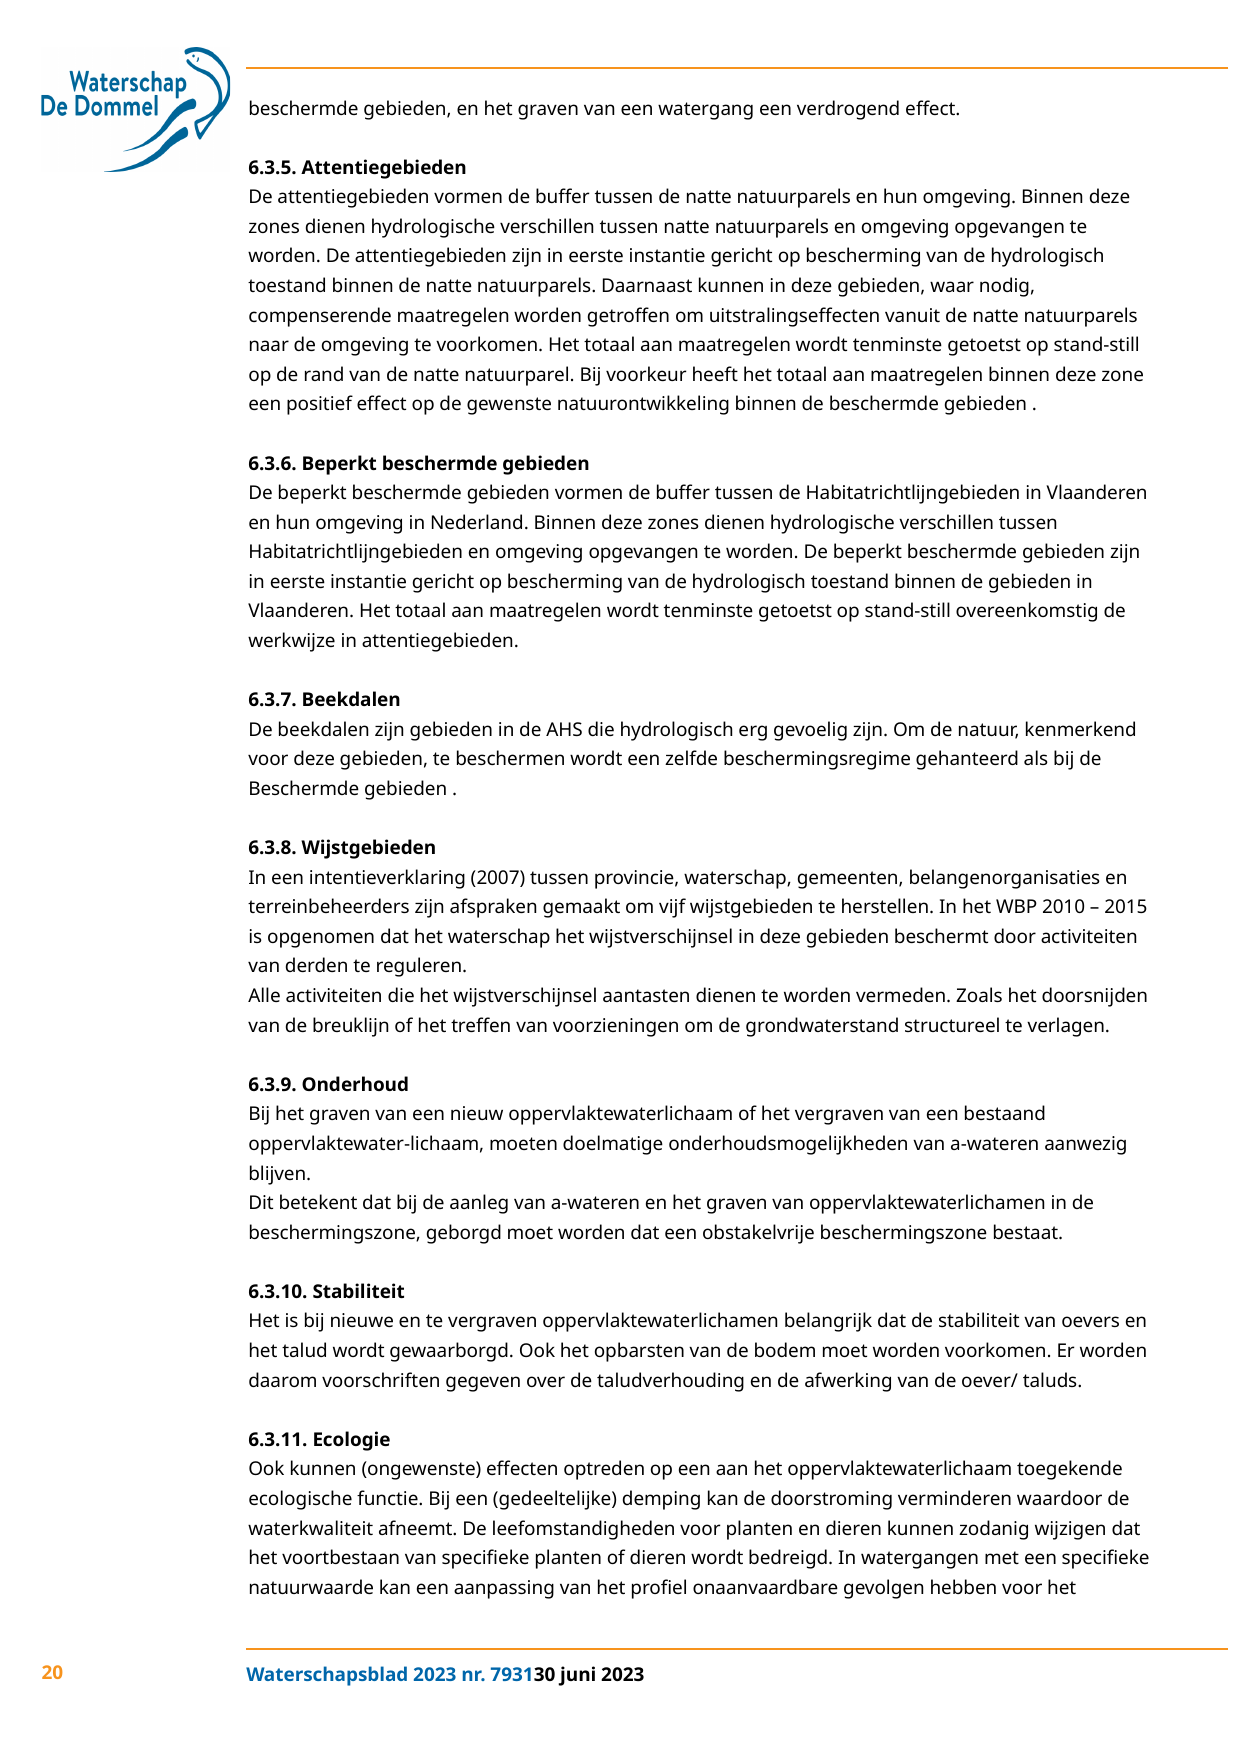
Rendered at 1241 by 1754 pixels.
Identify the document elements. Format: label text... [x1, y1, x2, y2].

picture [45, 99, 51, 111]
text 6.3.5. Attentiegebieden [248, 154, 1152, 180]
picture [41, 47, 231, 172]
text 6.3.8. Wijstgebieden [248, 834, 1152, 860]
picture [204, 47, 231, 76]
picture [198, 118, 210, 131]
text 6.3.10. Stabiliteit [248, 1278, 1152, 1304]
text Alle activiteiten die het wijstverschijnsel aantasten dienen te worden vermeden. Zoals het doorsnijden van de breuklijn of het treffen van voorzieningen om de grondwaterstand structureel te verlagen. [248, 982, 1152, 1038]
text Bij het graven van een nieuw oppervlaktewaterlichaam of het vergraven van een bestaand oppervlaktewater-lichaam, moeten doelmatige onderhoudsmogelijkheden van a-wateren aanwezig blijven. [248, 1101, 1152, 1186]
text 6.3.7. Beekdalen [248, 686, 1152, 712]
text Het is bij nieuwe en te vergraven oppervlaktewaterlichamen belangrijk dat de stabiliteit van oevers en het talud wordt gewaarborgd. Ook het opbarsten van de bodem moet worden voorkomen. Er worden daarom voorschriften gegeven over de taludverhouding en de afwerking van de oever/ taluds. [248, 1308, 1152, 1393]
text De beekdalen zijn gebieden in de AHS die hydrologisch erg gevoelig zijn. Om de natuur, kenmerkend voor deze gebieden, te beschermen wordt een zelfde beschermingsregime gehanteerd als bij de Beschermde gebieden . [248, 716, 1152, 801]
text Ook kunnen (ongewenste) effecten optreden op een aan het oppervlaktewaterlichaam toegekende ecologische functie. Bij een (gedeeltelijke) demping kan de doorstroming verminderen waardoor de waterkwaliteit afneemt. De leefomstandigheden voor planten en dieren kunnen zodanig wijzigen dat het voortbestaan van specifieke planten of dieren wordt bedreigd. In watergangen met een specifieke natuurwaarde kan een aanpassing van het profiel onaanvaardbare gevolgen hebben voor het [248, 1456, 1152, 1600]
text beschermde gebieden, en het graven van een watergang een verdrogend effect. [248, 95, 1152, 121]
text De attentiegebieden vormen de buffer tussen de natte natuurparels en hun omgeving. Binnen deze zones dienen hydrologische verschillen tussen natte natuurparels en omgeving opgevangen te worden. De attentiegebieden zijn in eerste instantie gericht op bescherming van de hydrologisch toestand binnen de natte natuurparels. Daarnaast kunnen in deze gebieden, waar nodig, compenserende maatregelen worden getroffen om uitstralingseffecten vanuit de natte natuurparels naar de omgeving te voorkomen. Het totaal aan maatregelen wordt tenminste getoetst op stand-still op de rand van de natte natuurparel. Bij voorkeur heeft het totaal aan maatregelen binnen deze zone een positief effect op de gewenste natuurontwikkeling binnen de beschermde gebieden . [248, 183, 1152, 416]
text De beperkt beschermde gebieden vormen de buffer tussen de Habitatrichtlijngebieden in Vlaanderen en hun omgeving in Nederland. Binnen deze zones dienen hydrologische verschillen tussen Habitatrichtlijngebieden en omgeving opgevangen te worden. De beperkt beschermde gebieden zijn in eerste instantie gericht op bescherming van de hydrologisch toestand binnen de gebieden in Vlaanderen. Het totaal aan maatregelen wordt tenminste getoetst op stand-still overeenkomstig de werkwijze in attentiegebieden. [248, 479, 1152, 653]
text Dit betekent dat bij de aanleg van a-wateren en het graven van oppervlaktewaterlichamen in de beschermingszone, geborgd moet worden dat een obstakelvrije beschermingszone bestaat. [248, 1189, 1152, 1245]
text In een intentieverklaring (2007) tussen provincie, waterschap, gemeenten, belangenorganisaties en terreinbeheerders zijn afspraken gemaakt om vijf wijstgebieden te herstellen. In het WBP 2010 – 2015 is opgenomen dat het waterschap het wijstverschijnsel in deze gebieden beschermt door activiteiten van derden te reguleren. [248, 864, 1152, 978]
text 6.3.11. Ecologie [248, 1426, 1152, 1452]
text 6.3.9. Onderhoud [248, 1071, 1152, 1097]
text 6.3.6. Beperkt beschermde gebieden [248, 450, 1152, 476]
